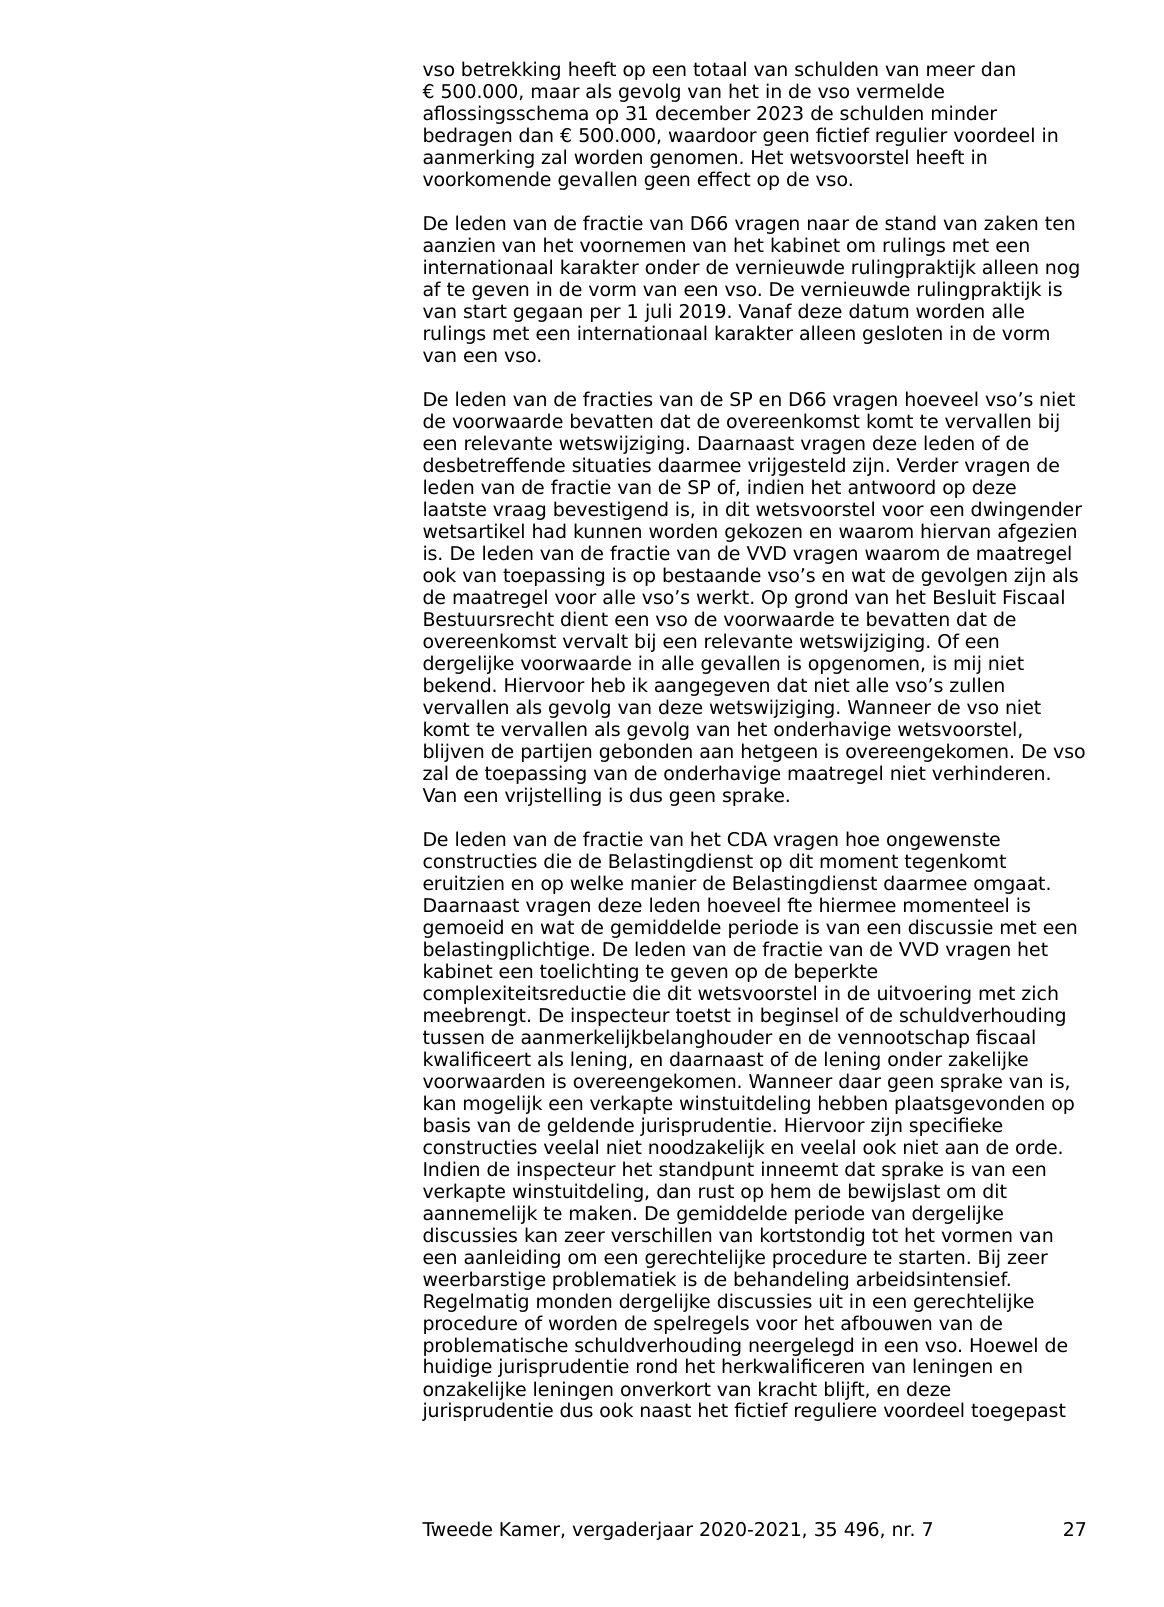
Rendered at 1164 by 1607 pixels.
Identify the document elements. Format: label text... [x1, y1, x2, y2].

text De leden van de fractie van het CDA vragen hoe ongewenste constructies die de Belastingdienst op dit moment tegenkomt eruitzien en op welke manier de Belastingdienst daarmee omgaat. Daarnaast vragen deze leden hoeveel fte hiermee momenteel is gemoeid en wat de gemiddelde periode is van een discussie met een belastingplichtige. De leden van de fractie van de VVD vragen het kabinet een toelichting te geven op de beperkte complexiteitsreductie die dit wetsvoorstel in de uitvoering met zich meebrengt. De inspecteur toetst in beginsel of de schuldverhouding tussen de aanmerkelijkbelanghouder en de vennootschap fiscaal kwalificeert als lening, en daarnaast of de lening onder zakelijke voorwaarden is overeengekomen. Wanneer daar geen sprake van is, kan mogelijk een verkapte winstuitdeling hebben plaatsgevonden op basis van de geldende jurisprudentie. Hiervoor zijn specifieke constructies veelal niet noodzakelijk en veelal ook niet aan de orde. Indien de inspecteur het standpunt inneemt dat sprake is van een verkapte winstuitdeling, dan rust op hem de bewijslast om dit aannemelijk te maken. De gemiddelde periode van dergelijke discussies kan zeer verschillen van kortstondig tot het vormen van een aanleiding om een gerechtelijke procedure te starten. Bij zeer weerbarstige problematiek is de behandeling arbeidsintensief. Regelmatig monden dergelijke discussies uit in een gerechtelijke procedure of worden de spelregels voor het afbouwen van de problematische schuldverhouding neergelegd in een vso. Hoewel de huidige jurisprudentie rond het herkwalificeren van leningen en onzakelijke leningen onverkort van kracht blijft, en deze jurisprudentie dus ook naast het fictief reguliere voordeel toegepast [422, 829, 1087, 1422]
text vso betrekking heeft op een totaal van schulden van meer dan € 500.000, maar als gevolg van het in de vso vermelde aflossingsschema op 31 december 2023 de schulden minder bedragen dan € 500.000, waardoor geen fictief regulier voordeel in aanmerking zal worden genomen. Het wetsvoorstel heeft in voorkomende gevallen geen effect op de vso. [422, 59, 1087, 191]
text De leden van de fracties van de SP en D66 vragen hoeveel vso’s niet de voorwaarde bevatten dat de overeenkomst komt te vervallen bij een relevante wetswijziging. Daarnaast vragen deze leden of de desbetreffende situaties daarmee vrijgesteld zijn. Verder vragen de leden van de fractie van de SP of, indien het antwoord op deze laatste vraag bevestigend is, in dit wetsvoorstel voor een dwingender wetsartikel had kunnen worden gekozen en waarom hiervan afgezien is. De leden van de fractie van de VVD vragen waarom de maatregel ook van toepassing is op bestaande vso’s en wat de gevolgen zijn als de maatregel voor alle vso’s werkt. Op grond van het Besluit Fiscaal Bestuursrecht dient een vso de voorwaarde te bevatten dat de overeenkomst vervalt bij een relevante wetswijziging. Of een dergelijke voorwaarde in alle gevallen is opgenomen, is mij niet bekend. Hiervoor heb ik aangegeven dat niet alle vso’s zullen vervallen als gevolg van deze wetswijziging. Wanneer de vso niet komt te vervallen als gevolg van het onderhavige wetsvoorstel, blijven de partijen gebonden aan hetgeen is overeengekomen. De vso zal de toepassing van de onderhavige maatregel niet verhinderen. Van een vrijstelling is dus geen sprake. [422, 389, 1087, 807]
text De leden van de fractie van D66 vragen naar de stand van zaken ten aanzien van het voornemen van het kabinet om rulings met een internationaal karakter onder de vernieuwde rulingpraktijk alleen nog af te geven in de vorm van een vso. De vernieuwde rulingpraktijk is van start gegaan per 1 juli 2019. Vanaf deze datum worden alle rulings met een internationaal karakter alleen gesloten in de vorm van een vso. [422, 213, 1087, 367]
